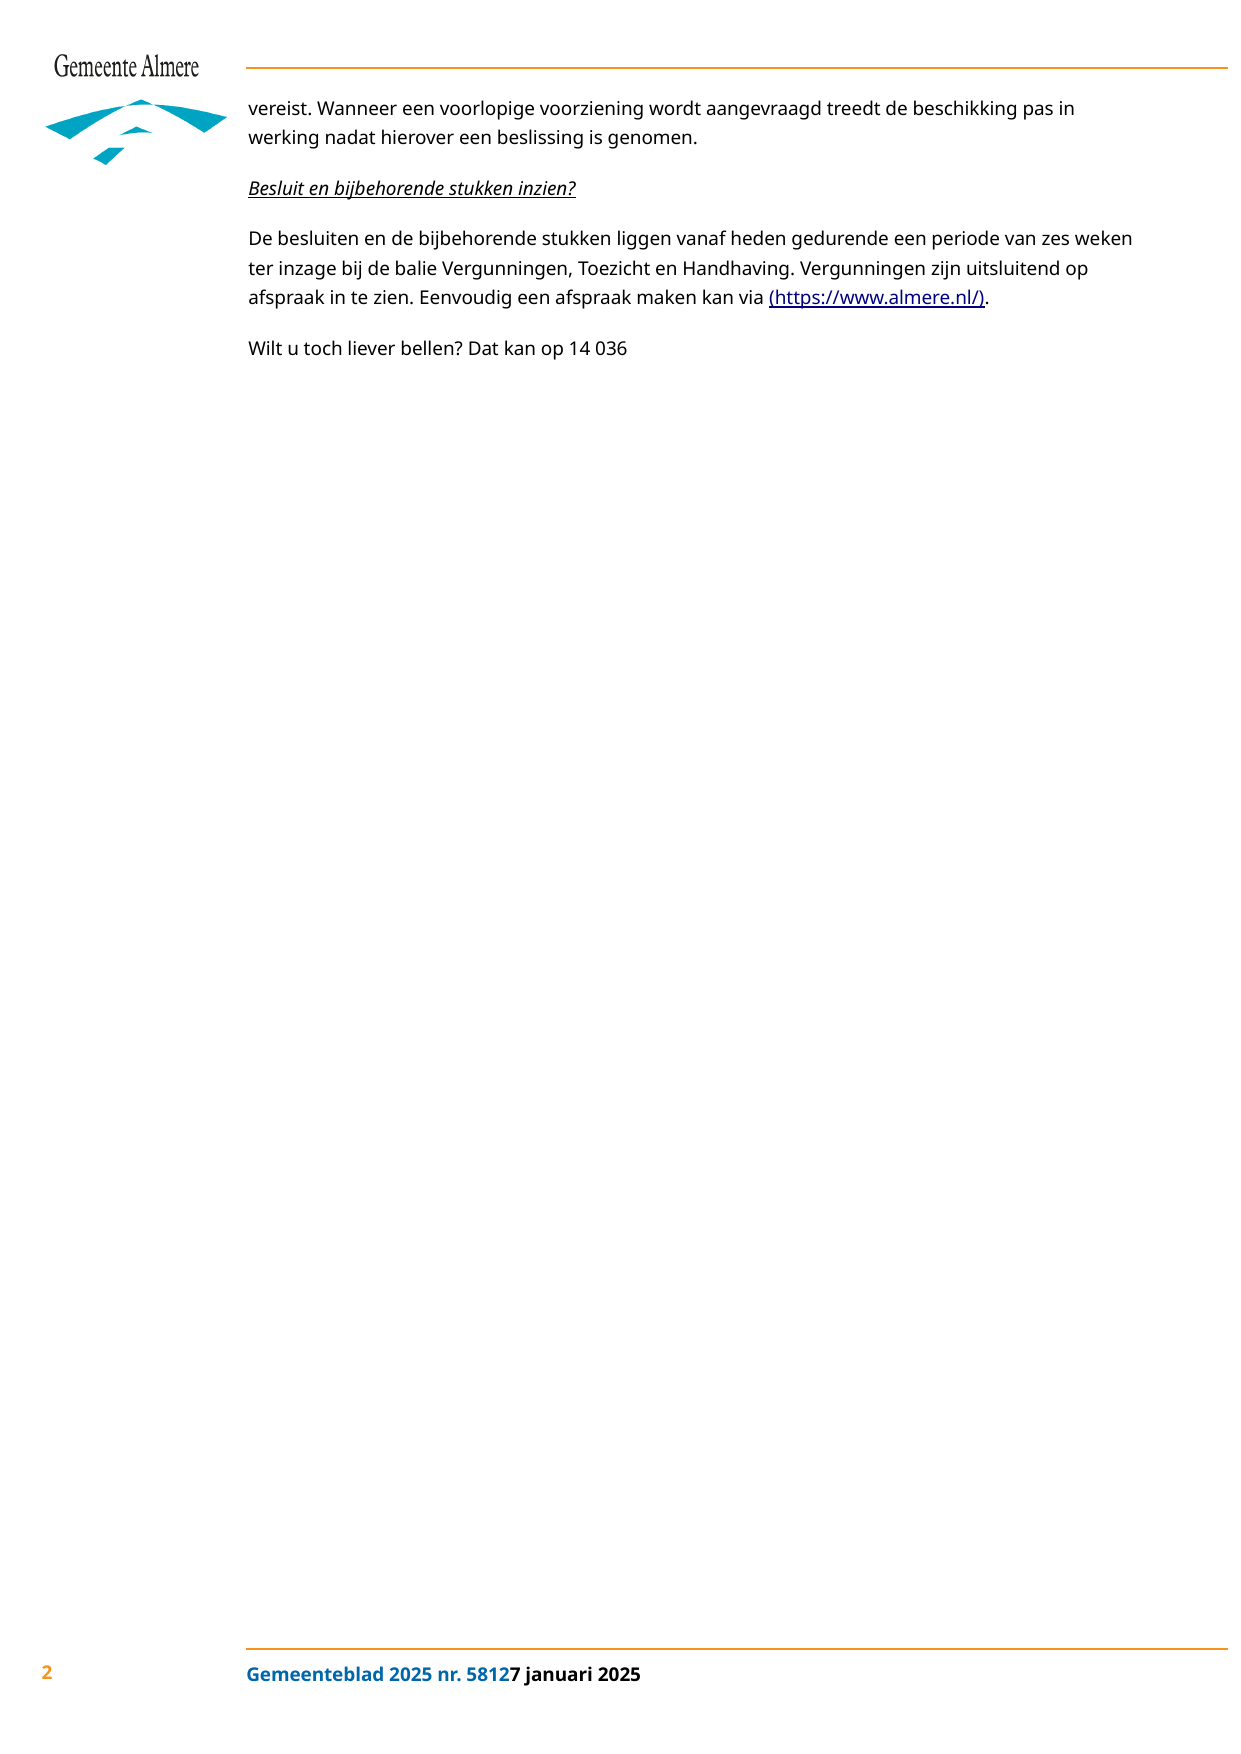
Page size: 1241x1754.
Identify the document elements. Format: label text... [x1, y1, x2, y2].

text Wilt u toch liever bellen? Dat kan op 14 036 [248, 335, 1152, 361]
picture [41, 47, 231, 172]
text vereist. Wanneer een voorlopige voorziening wordt aangevraagd treedt de beschikking pas in werking nadat hierover een beslissing is genomen. [248, 95, 1152, 150]
text Besluit en bijbehorende stukken inzien? [248, 175, 1152, 201]
text De besluiten en de bijbehorende stukken liggen vanaf heden gedurende een periode van zes weken ter inzage bij de balie Vergunningen, Toezicht en Handhaving. Vergunningen zijn uitsluitend op afspraak in te zien. Eenvoudig een afspraak maken kan via (https://www.almere.nl/). [248, 225, 1152, 310]
